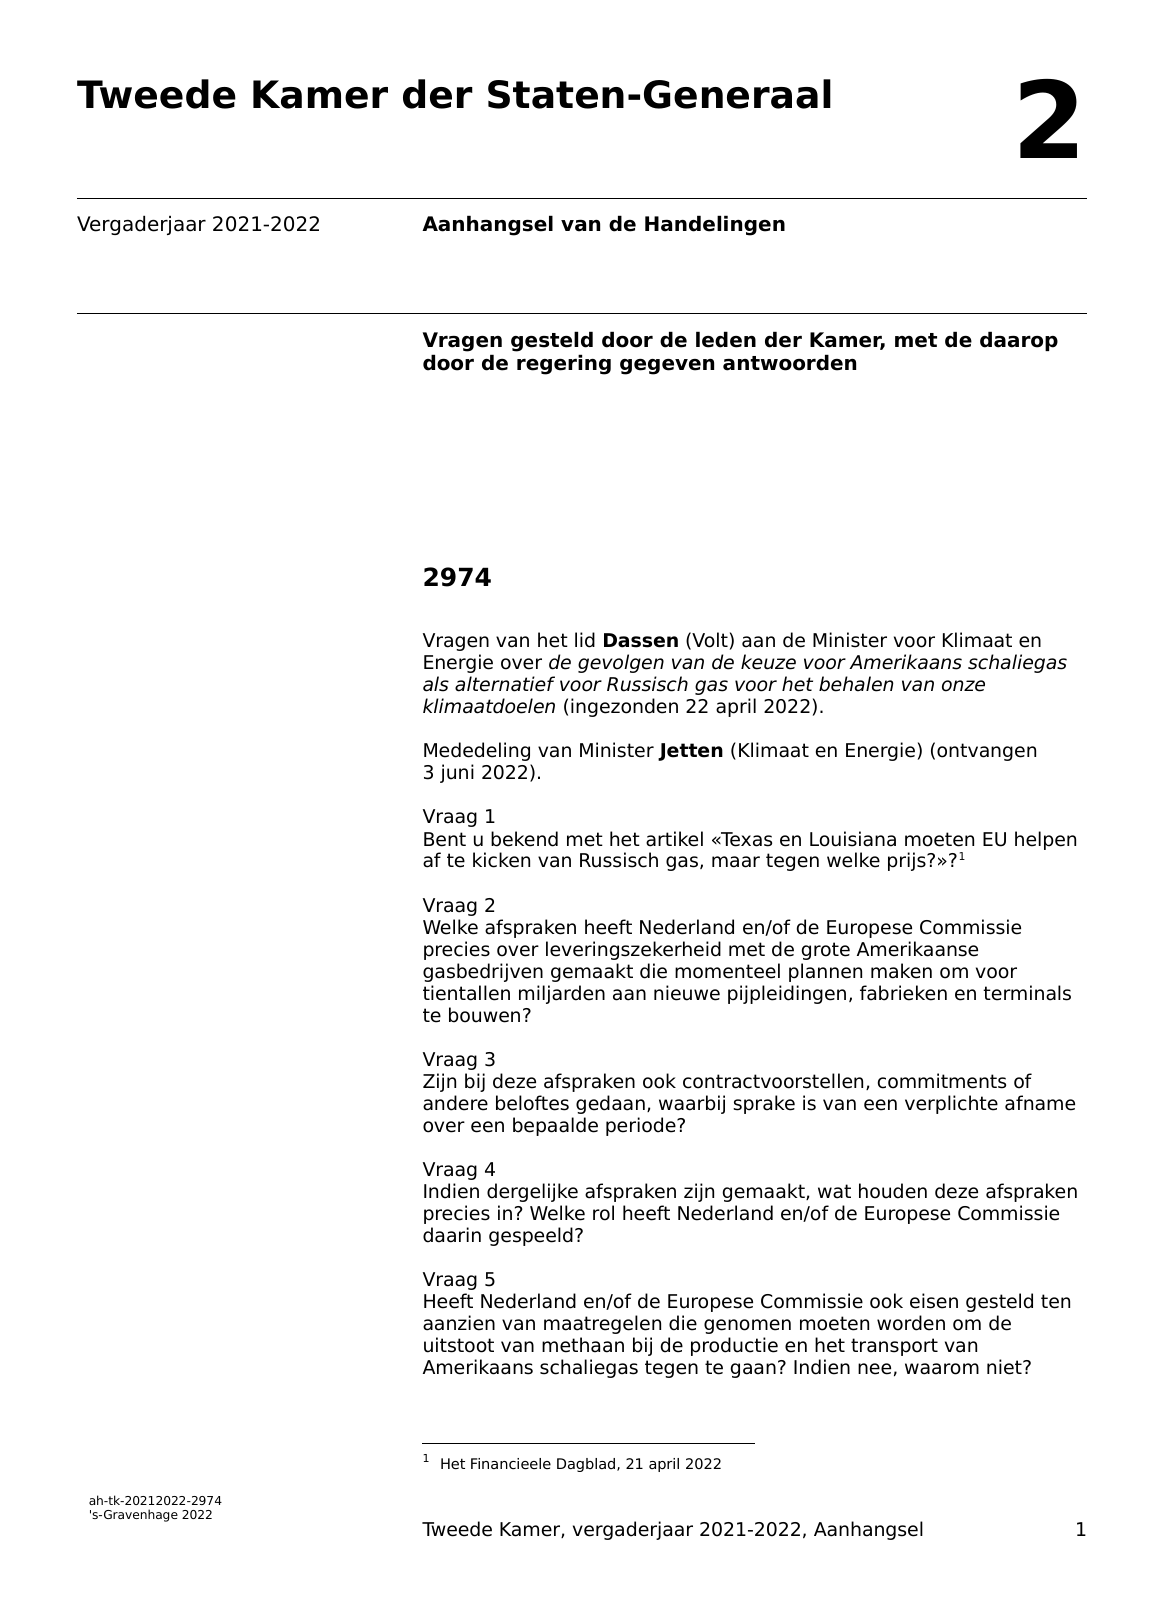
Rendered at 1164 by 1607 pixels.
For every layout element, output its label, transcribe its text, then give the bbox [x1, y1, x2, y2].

text Vraag 2 [422, 894, 1087, 917]
text Vraag 1 [422, 806, 1087, 828]
table_cell Vergaderjaar 2021-2022 [77, 199, 422, 313]
text Welke afspraken heeft Nederland en/of de Europese Commissie precies over leveringszekerheid met de grote Amerikaanse gasbedrijven gemaakt die momenteel plannen maken om voor tientallen miljarden aan nieuwe pijpleidingen, fabrieken en terminals te bouwen? [422, 917, 1087, 1026]
text ah-tk-20212022-2974 [88, 1494, 323, 1508]
text 2974 [422, 563, 1087, 592]
text 's-Gravenhage 2022 [88, 1508, 323, 1522]
text Indien dergelijke afspraken zijn gemaakt, wat houden deze afspraken precies in? Welke rol heeft Nederland en/of de Europese Commissie daarin gespeeld? [422, 1181, 1087, 1247]
table_cell Vragen gesteld door de leden der Kamer, met de daarop door de regering gegeven antwoorden [422, 314, 1087, 375]
table_header 2 [886, 59, 1087, 198]
text Mededeling van Minister Jetten (Klimaat en Energie) (ontvangen 3 juni 2022). [422, 740, 1087, 784]
text Het Financieele Dagblad, 21 april 2022 [422, 1452, 1087, 1474]
table_cell [77, 314, 422, 375]
table_header Tweede Kamer der Staten-Generaal [77, 59, 886, 198]
text Zijn bij deze afspraken ook contractvoorstellen, commitments of andere beloftes gedaan, waarbij sprake is van een verplichte afname over een bepaalde periode? [422, 1071, 1087, 1137]
text Vraag 4 [422, 1159, 1087, 1181]
table_cell Aanhangsel van de Handelingen [422, 199, 1087, 313]
text Vraag 5 [422, 1269, 1087, 1291]
text Heeft Nederland en/of de Europese Commissie ook eisen gesteld ten aanzien van maatregelen die genomen moeten worden om de uitstoot van methaan bij de productie en het transport van Amerikaans schaliegas tegen te gaan? Indien nee, waarom niet? [422, 1291, 1087, 1379]
text Bent u bekend met het artikel «Texas en Louisiana moeten EU helpen af te kicken van Russisch gas, maar tegen welke prijs?»? [422, 828, 1087, 872]
text Vraag 3 [422, 1049, 1087, 1071]
text Vragen van het lid Dassen (Volt) aan de Minister voor Klimaat en Energie over de gevolgen van de keuze voor Amerikaans schaliegas als alternatief voor Russisch gas voor het behalen van onze klimaatdoelen (ingezonden 22 april 2022). [422, 630, 1087, 718]
